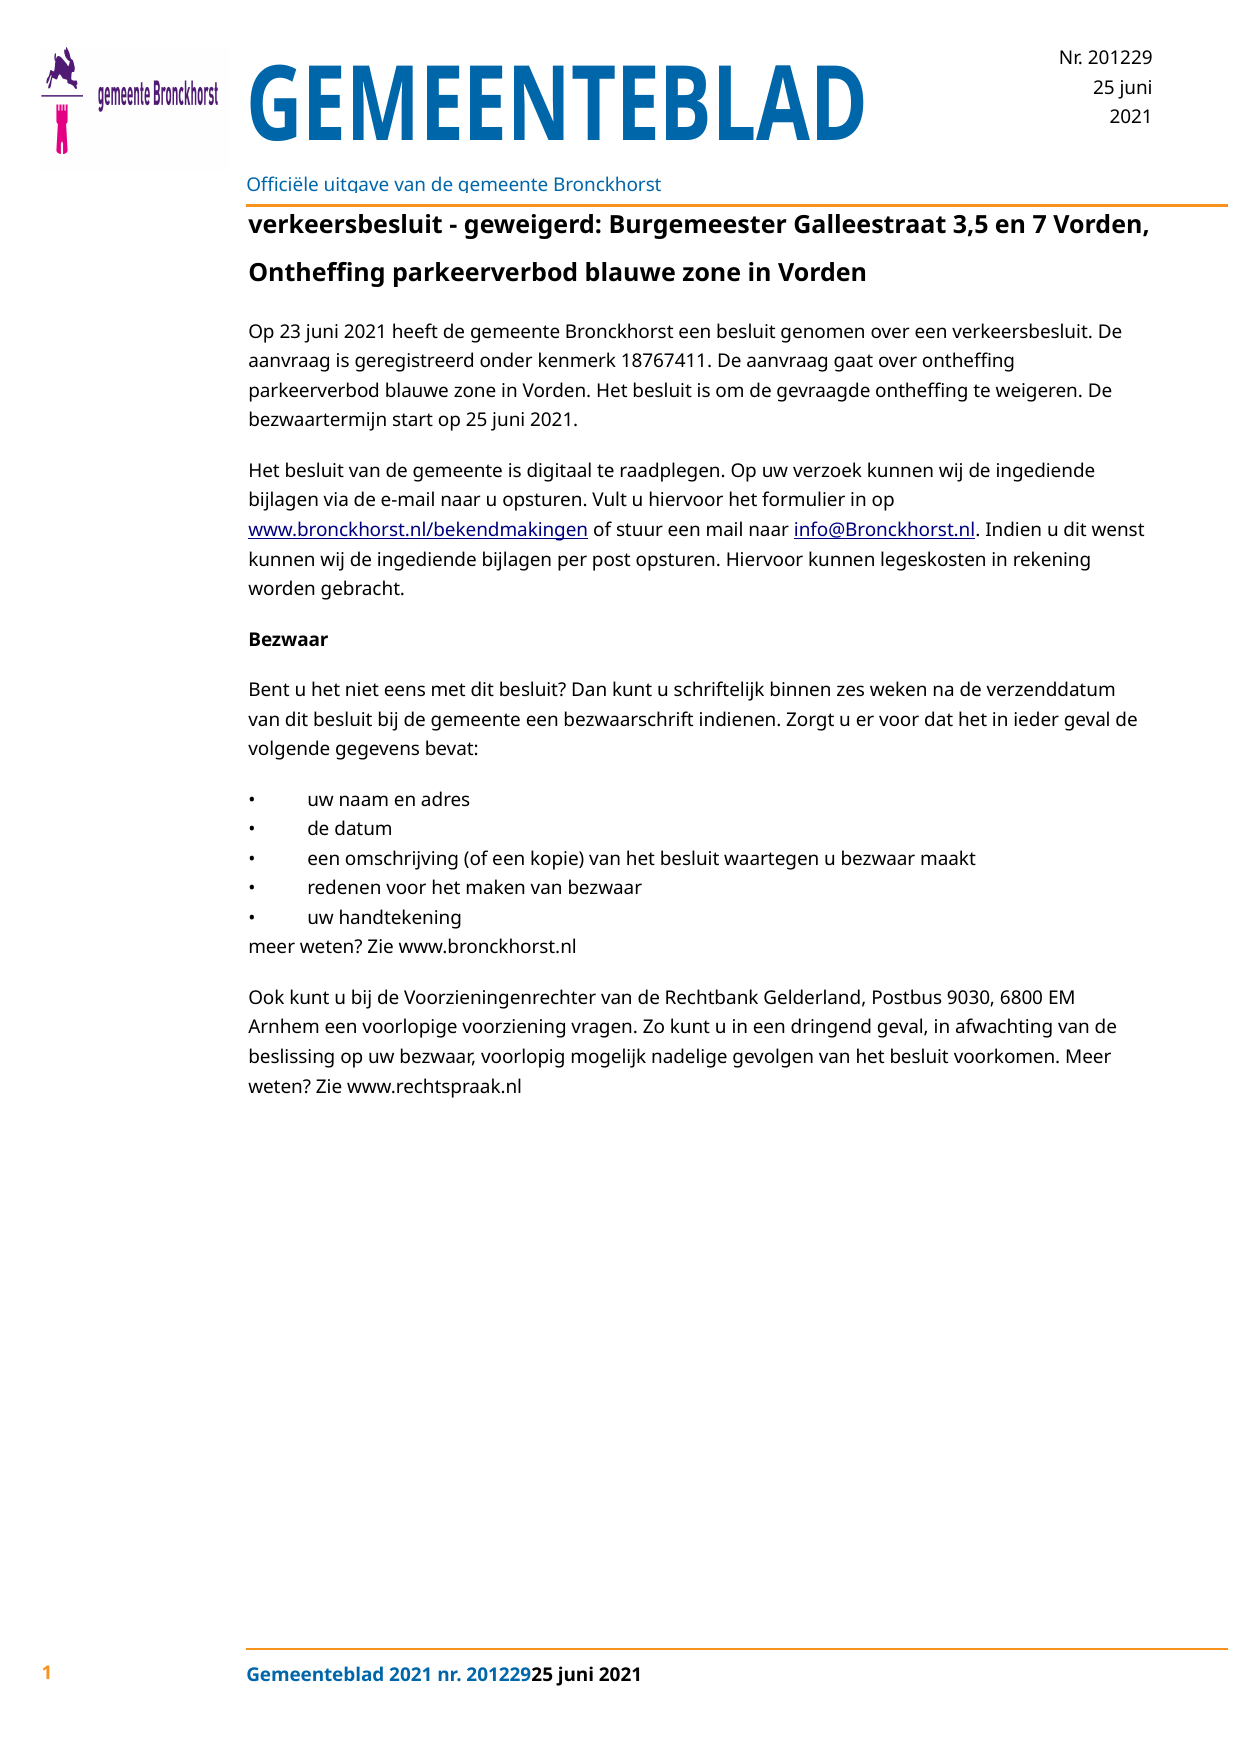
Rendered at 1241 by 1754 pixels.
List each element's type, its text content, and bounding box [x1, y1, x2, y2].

text Bezwaar [248, 626, 1152, 652]
list uw naam en adres [248, 786, 1152, 812]
text Ook kunt u bij de Voorzieningenrechter van de Rechtbank Gelderland, Postbus 9030, 6800 EM Arnhem een voorlopige voorziening vragen. Zo kunt u in een dringend geval, in afwachting van de beslissing op uw bezwaar, voorlopig mogelijk nadelige gevolgen van het besluit voorkomen. Meer weten? Zie www.rechtspraak.nl [248, 984, 1152, 1099]
text Bent u het niet eens met dit besluit? Dan kunt u schriftelijk binnen zes weken na de verzenddatum van dit besluit bij de gemeente een bezwaarschrift indienen. Zorgt u er voor dat het in ieder geval de volgende gegevens bevat: [248, 676, 1152, 761]
text verkeersbesluit - geweigerd: Burgemeester Galleestraat 3,5 en 7 Vorden, Ontheffing parkeerverbod blauwe zone in Vorden [248, 207, 1152, 288]
text Op 23 juni 2021 heeft de gemeente Bronckhorst een besluit genomen over een verkeersbesluit. De aanvraag is geregistreerd onder kenmerk 18767411. De aanvraag gaat over ontheffing parkeerverbod blauwe zone in Vorden. Het besluit is om de gevraagde ontheffing te weigeren. De bezwaartermijn start op 25 juni 2021. [248, 318, 1152, 432]
list redenen voor het maken van bezwaar [248, 874, 1152, 900]
list uw handtekening [248, 904, 1152, 930]
text Het besluit van de gemeente is digitaal te raadplegen. Op uw verzoek kunnen wij de ingediende bijlagen via de e-mail naar u opsturen. Vult u hiervoor het formulier in op www.bronckhorst.nl/bekendmakingen of stuur een mail naar info@Bronckhorst.nl. Indien u dit wenst kunnen wij de ingediende bijlagen per post opsturen. Hiervoor kunnen legeskosten in rekening worden gebracht. [248, 457, 1152, 601]
list een omschrijving (of een kopie) van het besluit waartegen u bezwaar maakt [248, 845, 1152, 871]
text meer weten? Zie www.bronckhorst.nl [248, 934, 1152, 959]
list de datum [248, 815, 1152, 841]
picture [41, 47, 231, 172]
